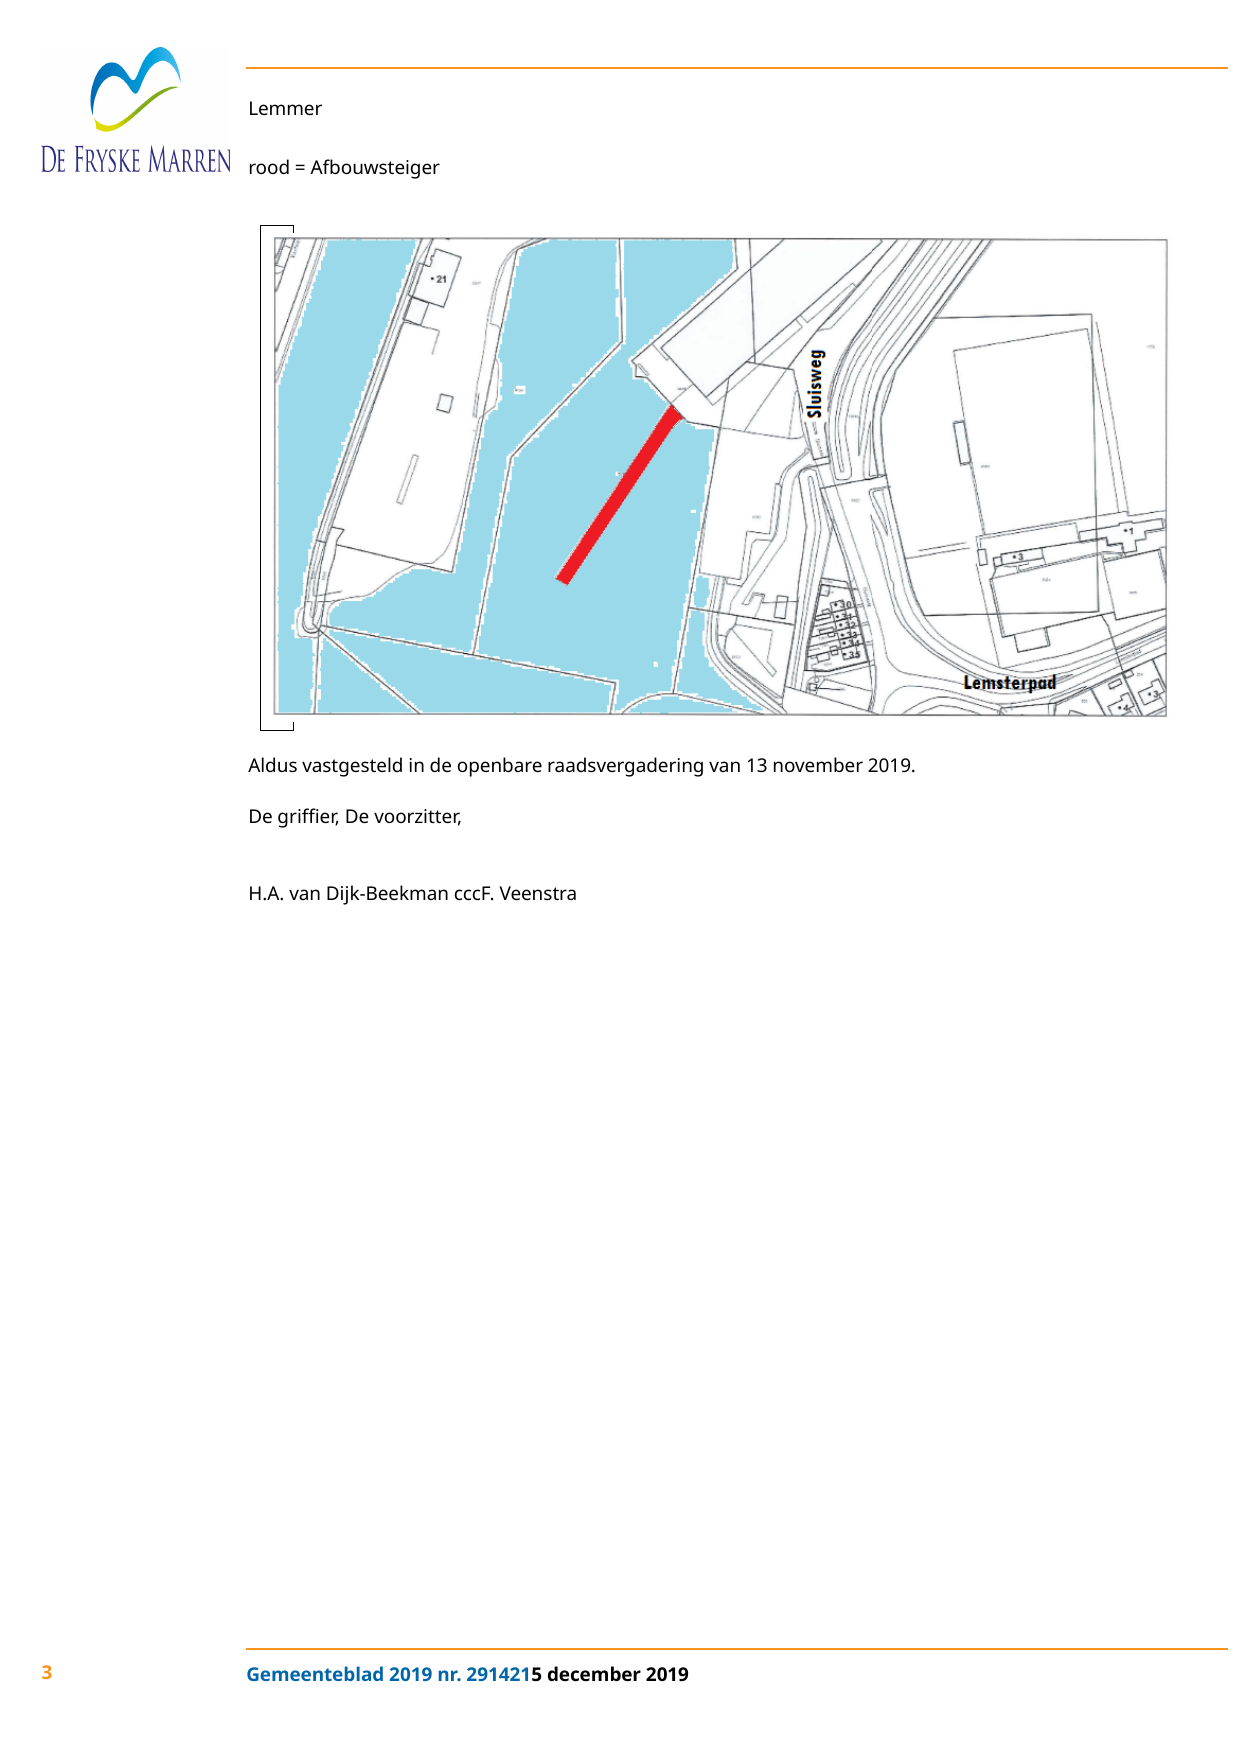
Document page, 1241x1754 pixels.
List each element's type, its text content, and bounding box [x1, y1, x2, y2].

text De griffier, De voorzitter, [248, 803, 1152, 829]
text Lemmer [248, 95, 1152, 121]
picture [268, 233, 1173, 722]
text rood = Afbouwsteiger [248, 154, 1152, 180]
text H.A. van Dijk-Beekman cccF. Veenstra [248, 881, 1152, 906]
picture [41, 47, 231, 172]
text Aldus vastgesteld in de openbare raadsvergadering van 13 november 2019. [248, 752, 1152, 778]
